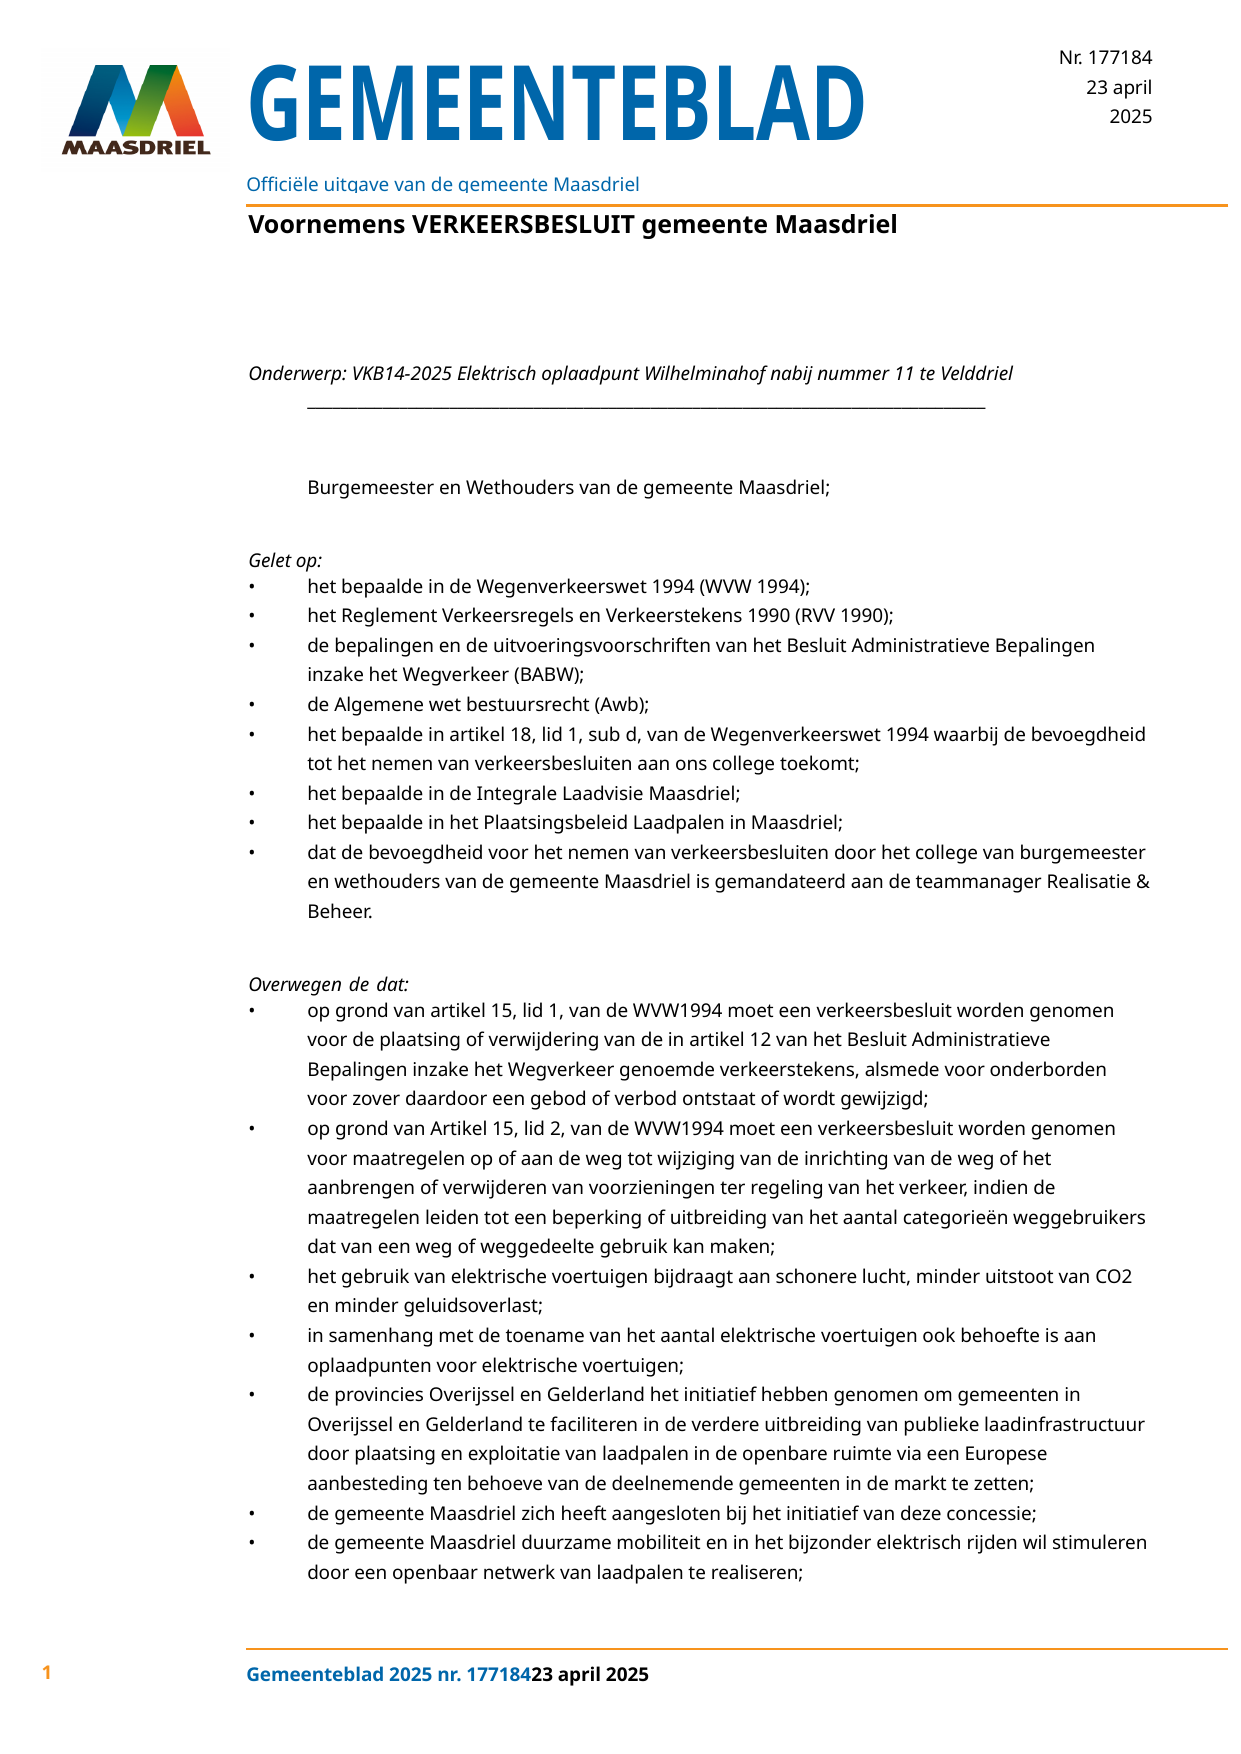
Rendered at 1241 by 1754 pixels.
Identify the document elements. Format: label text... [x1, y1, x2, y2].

text Onderwerp: VKB14-2025 Elektrisch oplaadpunt Wilhelminahof nabij nummer 11 te Velddriel [248, 360, 1152, 386]
list het bepaalde in de Wegenverkeerswet 1994 (WVW 1994); [248, 573, 1152, 599]
text Gelet op: [248, 547, 1152, 573]
list het gebruik van elektrische voertuigen bijdraagt aan schonere lucht, minder uitstoot van CO2 en minder geluidsoverlast; [248, 1263, 1152, 1318]
list het bepaalde in de Integrale Laadvisie Maasdriel; [248, 780, 1152, 806]
list het bepaalde in het Plaatsingsbeleid Laadpalen in Maasdriel; [248, 809, 1152, 835]
list in samenhang met de toename van het aantal elektrische voertuigen ook behoefte is aan oplaadpunten voor elektrische voertuigen; [248, 1322, 1152, 1377]
list de bepalingen en de uitvoeringsvoorschriften van het Besluit Administratieve Bepalingen inzake het Wegverkeer (BABW); [248, 632, 1152, 687]
list op grond van Artikel 15, lid 2, van de WVW1994 moet een verkeersbesluit worden genomen voor maatregelen op of aan de weg tot wijziging van de inrichting van de weg of het aanbrengen of verwijderen van voorzieningen ter regeling van het verkeer, indien de maatregelen leiden tot een beperking of uitbreiding van het aantal categorieën weggebruikers dat van een weg of weggedeelte gebruik kan maken; [248, 1115, 1152, 1259]
text Voornemens VERKEERSBESLUIT gemeente Maasdriel [248, 207, 1152, 241]
list Burgemeester en Wethouders van de gemeente Maasdriel; [248, 474, 1152, 500]
list de gemeente Maasdriel zich heeft aangesloten bij het initiatief van deze concessie; [248, 1500, 1152, 1525]
picture [41, 47, 231, 172]
text Overwegen de dat: [248, 971, 1152, 997]
list de gemeente Maasdriel duurzame mobiliteit en in het bijzonder elektrisch rijden wil stimuleren door een openbaar netwerk van laadpalen te realiseren; [248, 1529, 1152, 1584]
list op grond van artikel 15, lid 1, van de WVW1994 moet een verkeersbesluit worden genomen voor de plaatsing of verwijdering van de in artikel 12 van het Besluit Administratieve Bepalingen inzake het Wegverkeer genoemde verkeerstekens, alsmede voor onderborden voor zover daardoor een gebod of verbod ontstaat of wordt gewijzigd; [248, 997, 1152, 1111]
list de provincies Overijssel en Gelderland het initiatief hebben genomen om gemeenten in Overijssel en Gelderland te faciliteren in de verdere uitbreiding van publieke laadinfrastructuur door plaatsing en exploitatie van laadpalen in de openbare ruimte via een Europese aanbesteding ten behoeve van de deelnemende gemeenten in de markt te zetten; [248, 1381, 1152, 1496]
list de Algemene wet bestuursrecht (Awb); [248, 691, 1152, 717]
list het bepaalde in artikel 18, lid 1, sub d, van de Wegenverkeerswet 1994 waarbij de bevoegdheid tot het nemen van verkeersbesluiten aan ons college toekomt; [248, 721, 1152, 776]
list dat de bevoegdheid voor het nemen van verkeersbesluiten door het college van burgemeester en wethouders van de gemeente Maasdriel is gemandateerd aan de teammanager Realisatie & Beheer. [248, 839, 1152, 924]
list het Reglement Verkeersregels en Verkeerstekens 1990 (RVV 1990); [248, 602, 1152, 628]
list _________________________________________________________________________________ [248, 386, 1152, 411]
